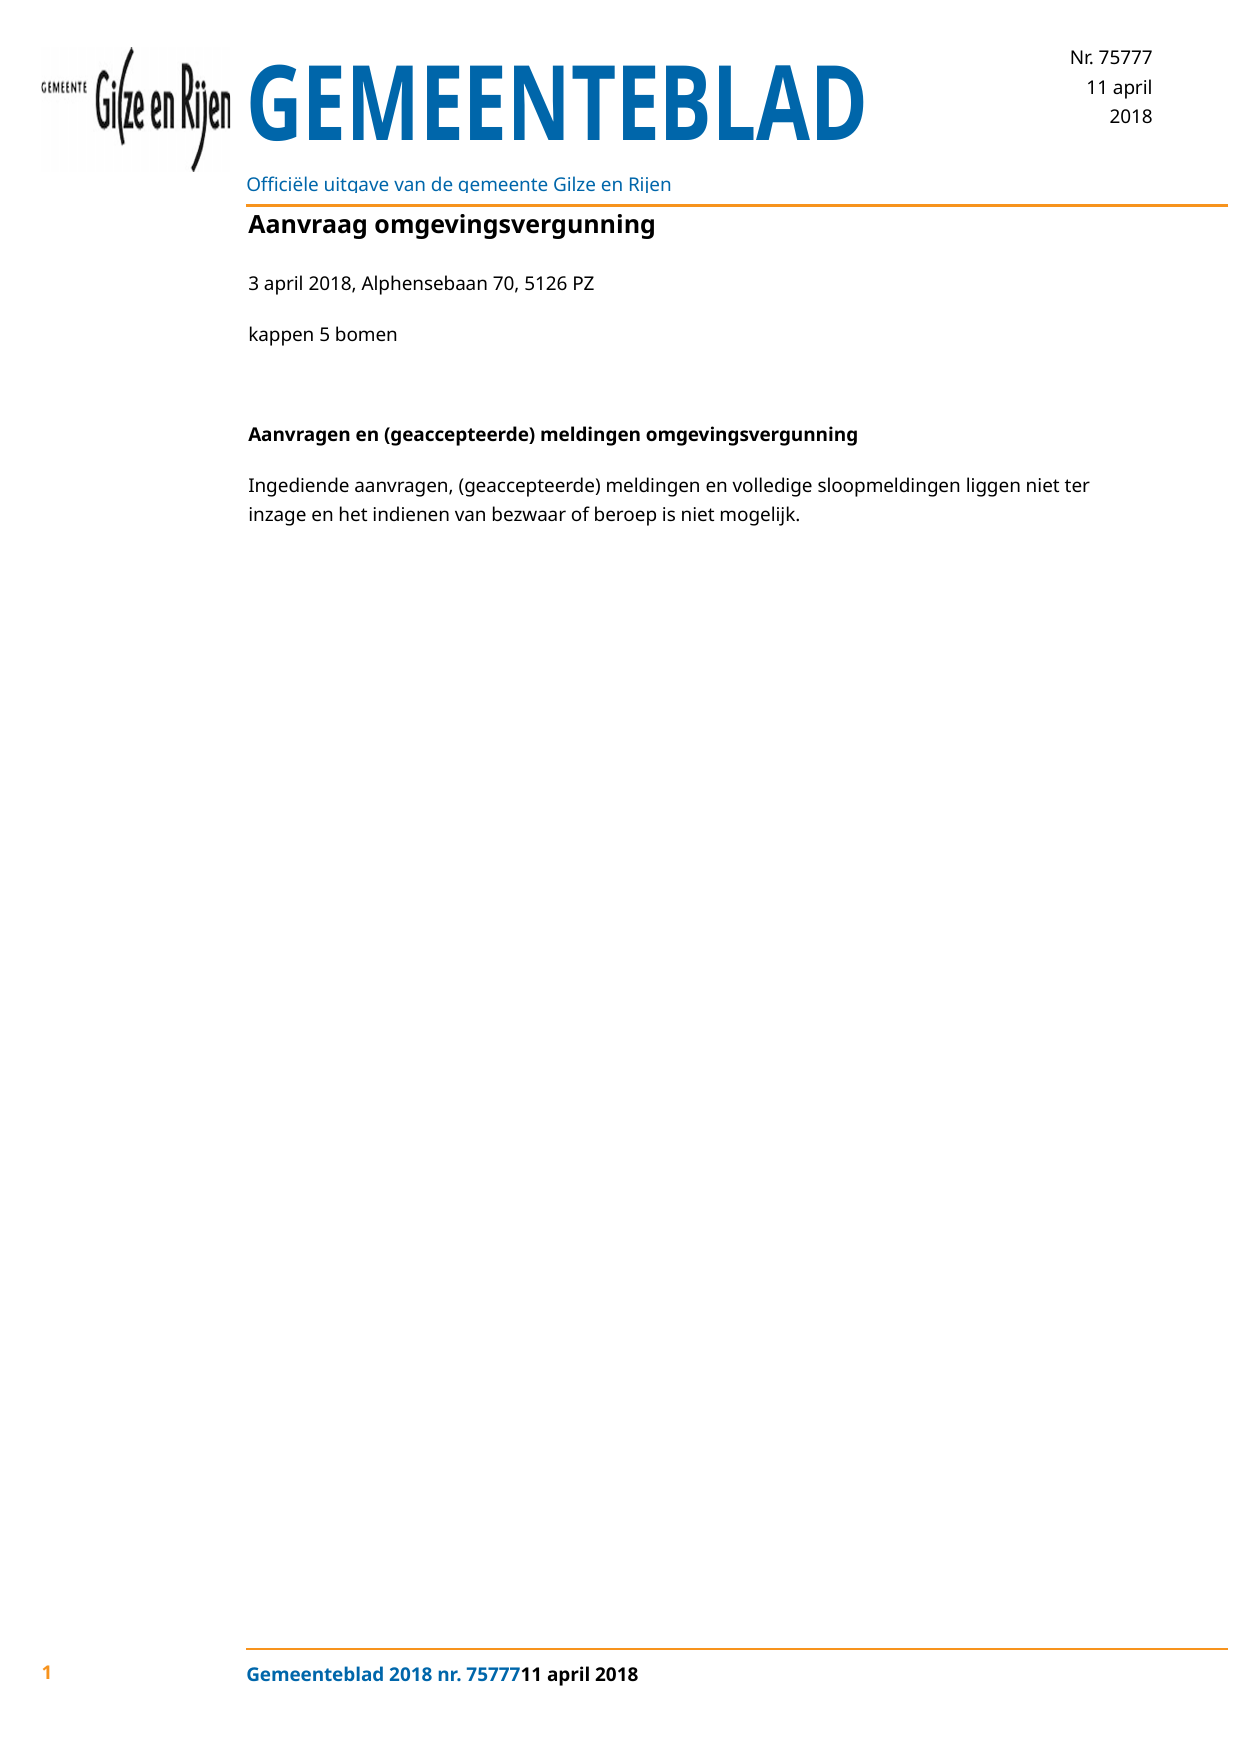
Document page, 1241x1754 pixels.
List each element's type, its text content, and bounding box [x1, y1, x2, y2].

picture [41, 47, 231, 172]
text Aanvragen en (geaccepteerde) meldingen omgevingsvergunning [248, 422, 1152, 447]
text kappen 5 bomen [248, 321, 1152, 346]
text Ingediende aanvragen, (geaccepteerde) meldingen en volledige sloopmeldingen liggen niet ter inzage en het indienen van bezwaar of beroep is niet mogelijk. [248, 472, 1152, 527]
text 3 april 2018, Alphensebaan 70, 5126 PZ [248, 270, 1152, 296]
text Aanvraag omgevingsvergunning [248, 207, 1152, 241]
